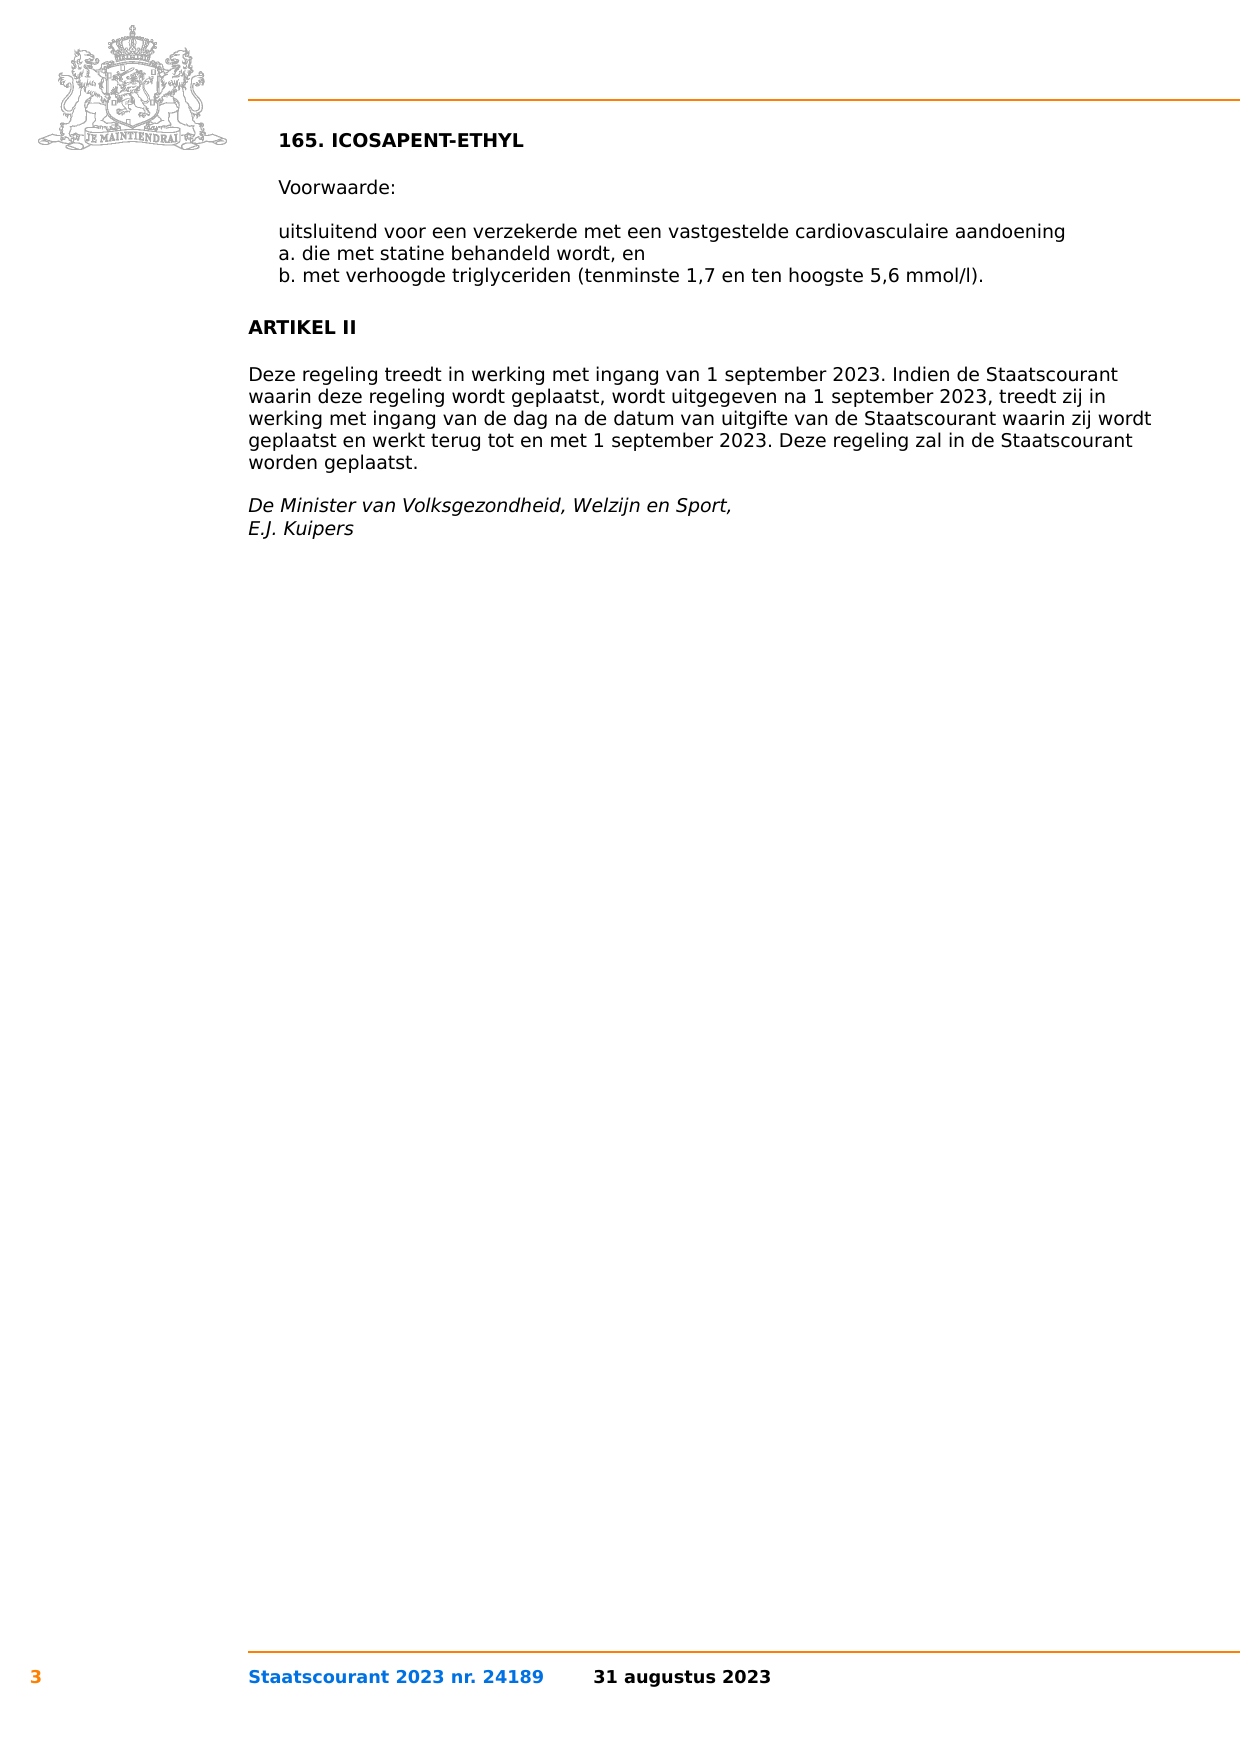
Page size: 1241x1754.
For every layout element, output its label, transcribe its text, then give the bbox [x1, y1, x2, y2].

text uitsluitend voor een verzekerde met een vastgestelde cardiovasculaire aandoening [278, 221, 1163, 243]
text Deze regeling treedt in werking met ingang van 1 september 2023. Indien de Staatscourant waarin deze regeling wordt geplaatst, wordt uitgegeven na 1 september 2023, treedt zij in werking met ingang van de dag na de datum van uitgifte van de Staatscourant waarin zij wordt geplaatst en werkt terug tot en met 1 september 2023. Deze regeling zal in de Staatscourant worden geplaatst. [248, 364, 1163, 473]
text Voorwaarde: [278, 177, 1163, 199]
text De Minister van Volksgezondheid, Welzijn en Sport, E.J. Kuipers [248, 495, 1163, 539]
picture [38, 25, 227, 150]
subtitle 165. ICOSAPENT-ETHYL [278, 130, 1163, 152]
subtitle ARTIKEL II [248, 317, 1163, 339]
text b. met verhoogde triglyceriden (tenminste 1,7 en ten hoogste 5,6 mmol/l). [278, 265, 1163, 287]
text a. die met statine behandeld wordt, en [278, 243, 1163, 265]
